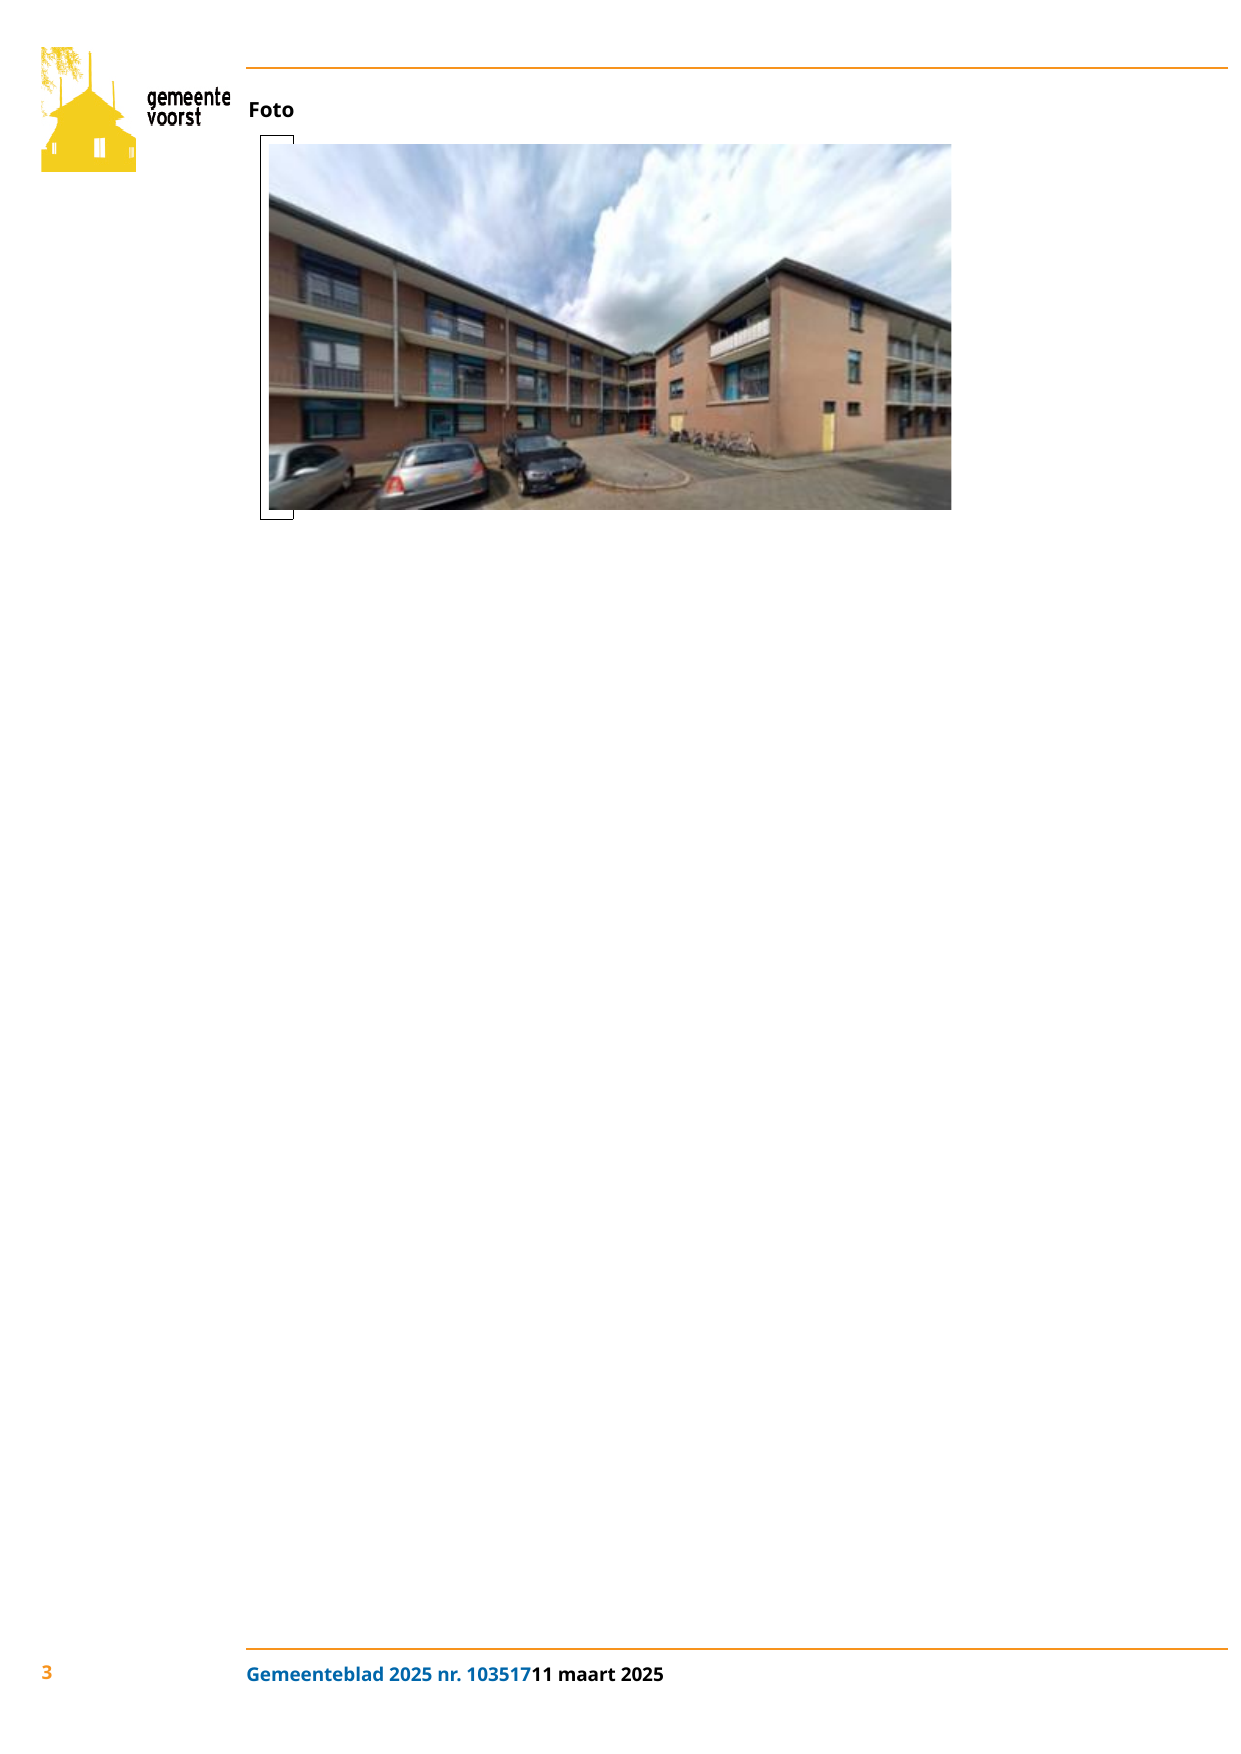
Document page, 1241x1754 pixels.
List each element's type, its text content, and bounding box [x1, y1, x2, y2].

text Foto [248, 95, 1152, 123]
picture [268, 144, 952, 510]
picture [41, 47, 231, 172]
